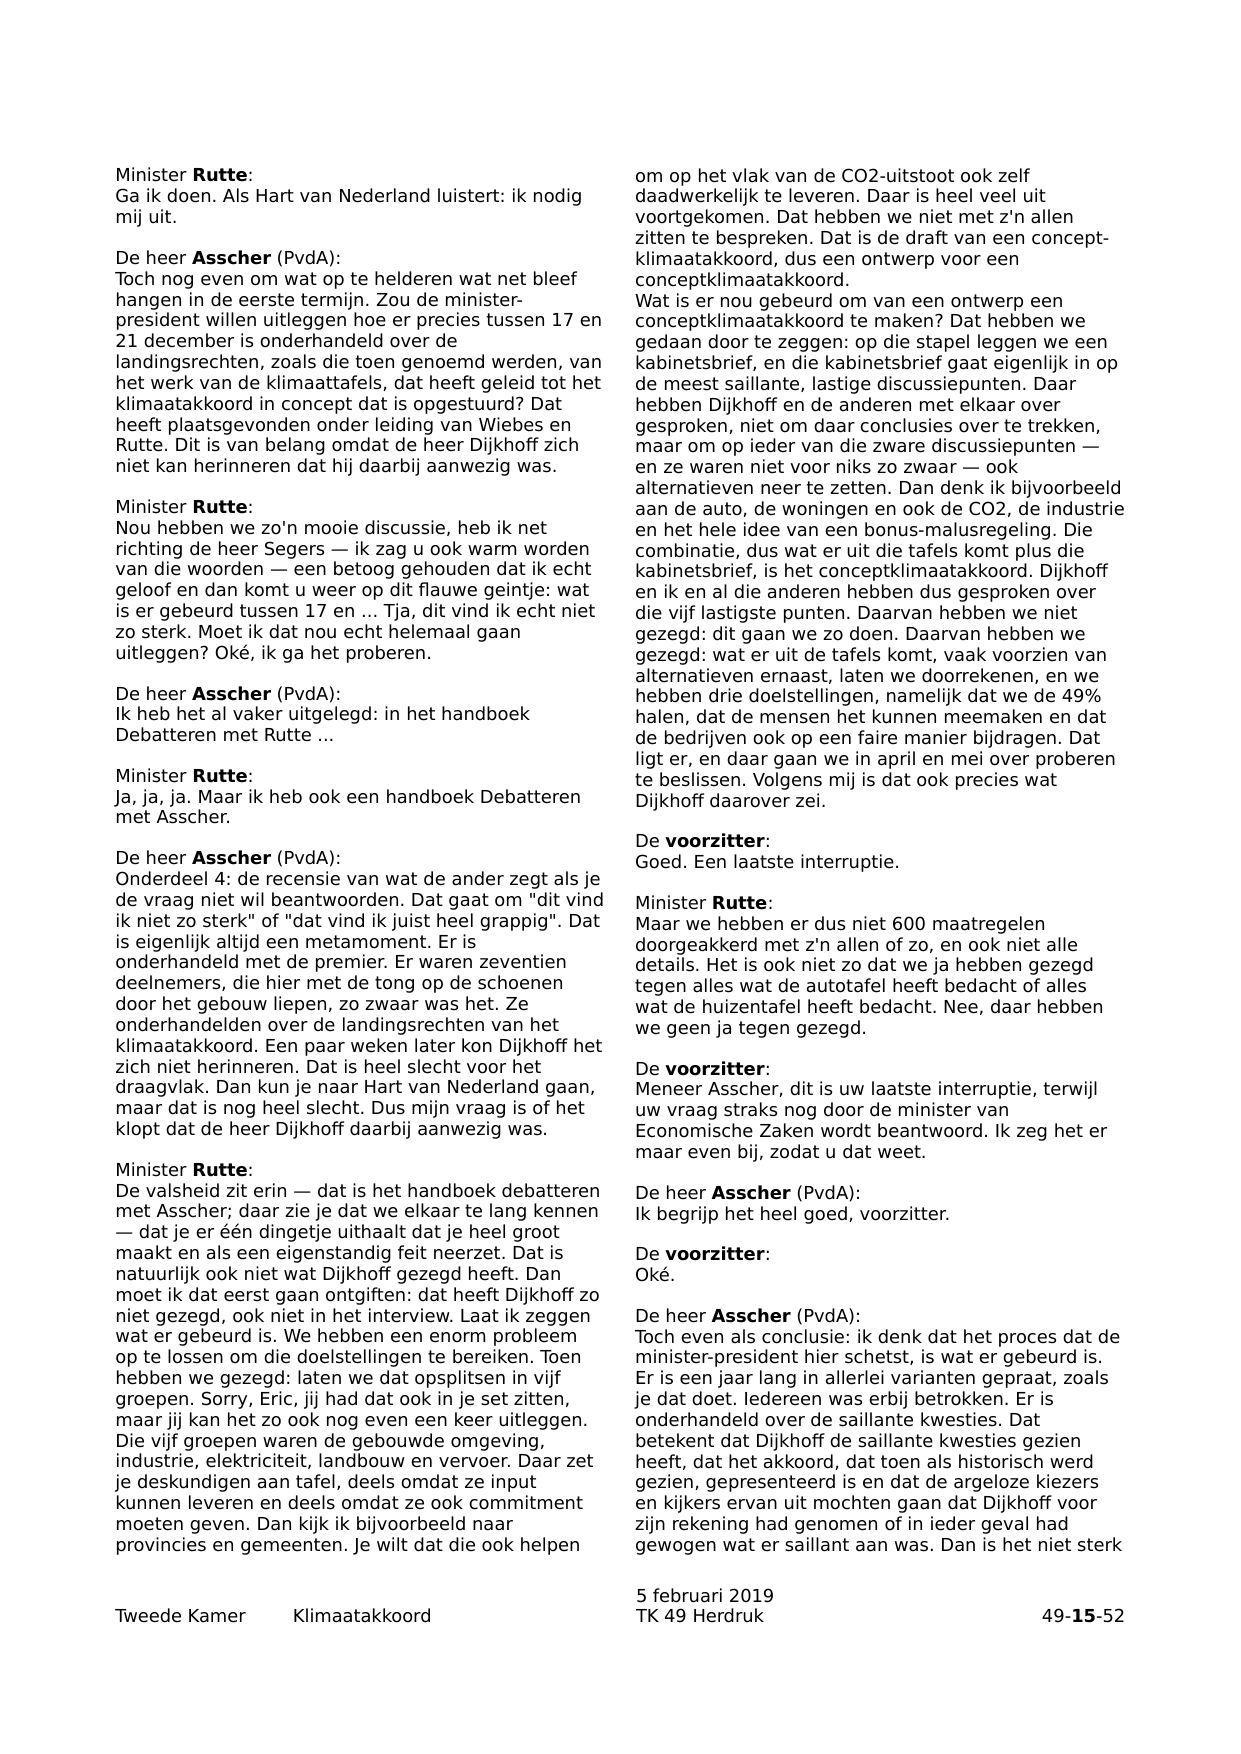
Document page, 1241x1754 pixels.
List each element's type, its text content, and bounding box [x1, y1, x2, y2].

text om op het vlak van de CO2-uitstoot ook zelf daadwerkelijk te leveren. Daar is heel veel uit voortgekomen. Dat hebben we niet met z'n allen zitten te bespreken. Dat is de draft van een concept-klimaatakkoord, dus een ontwerp voor een conceptklimaatakkoord. [635, 165, 1125, 290]
text De voorzitter: [635, 831, 1125, 852]
text De valsheid zit erin — dat is het handboek debatteren met Asscher; daar zie je dat we elkaar te lang kennen — dat je er één dingetje uithaalt dat je heel groot maakt en als een eigenstandig feit neerzet. Dat is natuurlijk ook niet wat Dijkhoff gezegd heeft. Dan moet ik dat eerst gaan ontgiften: dat heeft Dijkhoff zo niet gezegd, ook niet in het interview. Laat ik zeggen wat er gebeurd is. We hebben een enorm probleem op te lossen om die doelstellingen te bereiken. Toen hebben we gezegd: laten we dat opsplitsen in vijf groepen. Sorry, Eric, jij had dat ook in je set zitten, maar jij kan het zo ook nog even een keer uitleggen. Die vijf groepen waren de gebouwde omgeving, industrie, elektriciteit, landbouw en vervoer. Daar zet je deskundigen aan tafel, deels omdat ze input kunnen leveren en deels omdat ze ook commitment moeten geven. Dan kijk ik bijvoorbeeld naar provincies en gemeenten. Je wilt dat die ook helpen [115, 1180, 605, 1555]
text Minister Rutte: [115, 165, 605, 186]
text Meneer Asscher, dit is uw laatste interruptie, terwijl uw vraag straks nog door de minister van Economische Zaken wordt beantwoord. Ik zeg het er maar even bij, zodat u dat weet. [635, 1079, 1125, 1162]
text De heer Asscher (PvdA): [115, 683, 605, 704]
text Minister Rutte: [115, 766, 605, 786]
text De voorzitter: [635, 1058, 1125, 1079]
text Toch even als conclusie: ik denk dat het proces dat de minister-president hier schetst, is wat er gebeurd is. Er is een jaar lang in allerlei varianten gepraat, zoals je dat doet. Iedereen was erbij betrokken. Er is onderhandeld over de saillante kwesties. Dat betekent dat Dijkhoff de saillante kwesties gezien heeft, dat het akkoord, dat toen als historisch werd gezien, gepresenteerd is en dat de argeloze kiezers en kijkers ervan uit mochten gaan dat Dijkhoff voor zijn rekening had genomen of in ieder geval had gewogen wat er saillant aan was. Dan is het niet sterk [635, 1326, 1125, 1556]
text De voorzitter: [635, 1244, 1125, 1265]
text Nou hebben we zo'n mooie discussie, heb ik net richting de heer Segers — ik zag u ook warm worden van die woorden — een betoog gehouden dat ik echt geloof en dan komt u weer op dit flauwe geintje: wat is er gebeurd tussen 17 en ... Tja, dit vind ik echt niet zo sterk. Moet ik dat nou echt helemaal gaan uitleggen? Oké, ik ga het proberen. [115, 517, 605, 663]
text Ik heb het al vaker uitgelegd: in het handboek Debatteren met Rutte ... [115, 704, 605, 746]
text Minister Rutte: [115, 1160, 605, 1180]
text Ik begrijp het heel goed, voorzitter. [635, 1203, 1125, 1224]
text Toch nog even om wat op te helderen wat net bleef hangen in de eerste termijn. Zou de minister-president willen uitleggen hoe er precies tussen 17 en 21 december is onderhandeld over de landingsrechten, zoals die toen genoemd werden, van het werk van de klimaattafels, dat heeft geleid tot het klimaatakkoord in concept dat is opgestuurd? Dat heeft plaatsgevonden onder leiding van Wiebes en Rutte. Dit is van belang omdat de heer Dijkhoff zich niet kan herinneren dat hij daarbij aanwezig was. [115, 268, 605, 477]
text Oké. [635, 1265, 1125, 1286]
text Wat is er nou gebeurd om van een ontwerp een conceptklimaatakkoord te maken? Dat hebben we gedaan door te zeggen: op die stapel leggen we een kabinetsbrief, en die kabinetsbrief gaat eigenlijk in op de meest saillante, lastige discussiepunten. Daar hebben Dijkhoff en de anderen met elkaar over gesproken, niet om daar conclusies over te trekken, maar om op ieder van die zware discussiepunten — en ze waren niet voor niks zo zwaar — ook alternatieven neer te zetten. Dan denk ik bijvoorbeeld aan de auto, de woningen en ook de CO2, de industrie en het hele idee van een bonus-malusregeling. Die combinatie, dus wat er uit die tafels komt plus die kabinetsbrief, is het conceptklimaatakkoord. Dijkhoff en ik en al die anderen hebben dus gesproken over die vijf lastigste punten. Daarvan hebben we niet gezegd: dit gaan we zo doen. Daarvan hebben we gezegd: wat er uit de tafels komt, vaak voorzien van alternatieven ernaast, laten we doorrekenen, en we hebben drie doelstellingen, namelijk dat we de 49% halen, dat de mensen het kunnen meemaken en dat de bedrijven ook op een faire manier bijdragen. Dat ligt er, en daar gaan we in april en mei over proberen te beslissen. Volgens mij is dat ook precies wat Dijkhoff daarover zei. [635, 290, 1125, 811]
text Maar we hebben er dus niet 600 maatregelen doorgeakkerd met z'n allen of zo, en ook niet alle details. Het is ook niet zo dat we ja hebben gezegd tegen alles wat de autotafel heeft bedacht of alles wat de huizentafel heeft bedacht. Nee, daar hebben we geen ja tegen gezegd. [635, 913, 1125, 1038]
text Goed. Een laatste interruptie. [635, 852, 1125, 873]
text De heer Asscher (PvdA): [115, 848, 605, 869]
text Onderdeel 4: de recensie van wat de ander zegt als je de vraag niet wil beantwoorden. Dat gaat om "dit vind ik niet zo sterk" of "dat vind ik juist heel grappig". Dat is eigenlijk altijd een metamoment. Er is onderhandeld met de premier. Er waren zeventien deelnemers, die hier met de tong op de schoenen door het gebouw liepen, zo zwaar was het. Ze onderhandelden over de landingsrechten van het klimaatakkoord. Een paar weken later kon Dijkhoff het zich niet herinneren. Dat is heel slecht voor het draagvlak. Dan kun je naar Hart van Nederland gaan, maar dat is nog heel slecht. Dus mijn vraag is of het klopt dat de heer Dijkhoff daarbij aanwezig was. [115, 869, 605, 1140]
text Ga ik doen. Als Hart van Nederland luistert: ik nodig mij uit. [115, 186, 605, 228]
text Minister Rutte: [635, 893, 1125, 913]
text De heer Asscher (PvdA): [635, 1182, 1125, 1203]
text Minister Rutte: [115, 497, 605, 517]
text De heer Asscher (PvdA): [635, 1306, 1125, 1326]
text De heer Asscher (PvdA): [115, 248, 605, 268]
text Ja, ja, ja. Maar ik heb ook een handboek Debatteren met Asscher. [115, 786, 605, 828]
